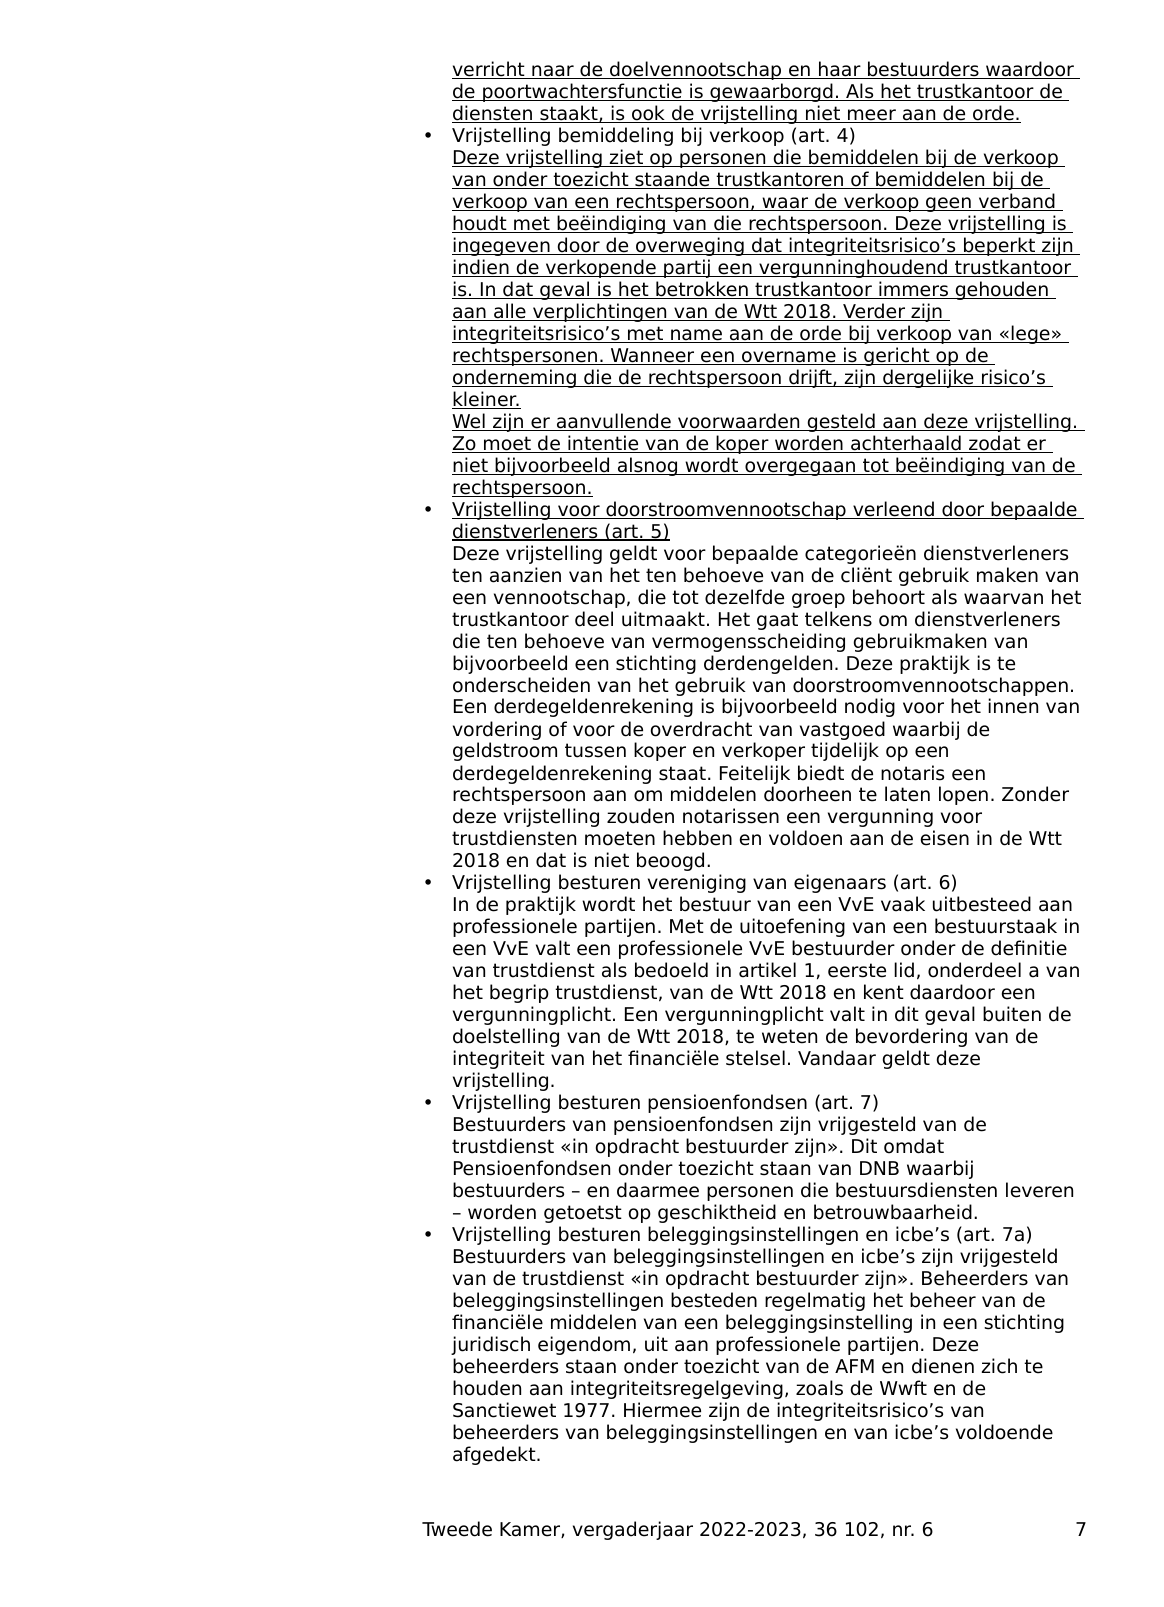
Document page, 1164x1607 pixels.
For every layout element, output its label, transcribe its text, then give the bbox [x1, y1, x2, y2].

text • Vrijstelling besturen beleggingsinstellingen en icbe’s (art. 7a) [422, 1224, 1087, 1246]
text verricht naar de doelvennootschap en haar bestuurders waardoor de poortwachtersfunctie is gewaarborgd. Als het trustkantoor de diensten staakt, is ook de vrijstelling niet meer aan de orde. [452, 59, 1087, 125]
text • Vrijstelling besturen vereniging van eigenaars (art. 6) [422, 872, 1087, 894]
text Wel zijn er aanvullende voorwaarden gesteld aan deze vrijstelling. Zo moet de intentie van de koper worden achterhaald zodat er niet bijvoorbeeld alsnog wordt overgegaan tot beëindiging van de rechtspersoon. [452, 411, 1087, 499]
text • Vrijstelling besturen pensioenfondsen (art. 7) [422, 1092, 1087, 1114]
text • Vrijstelling bemiddeling bij verkoop (art. 4) [422, 125, 1087, 147]
text Bestuurders van pensioenfondsen zijn vrijgesteld van de trustdienst «in opdracht bestuurder zijn». Dit omdat Pensioenfondsen onder toezicht staan van DNB waarbij bestuurders – en daarmee personen die bestuursdiensten leveren – worden getoetst op geschiktheid en betrouwbaarheid. [452, 1114, 1087, 1224]
text • Vrijstelling voor doorstroomvennootschap verleend door bepaalde dienstverleners (art. 5) [422, 499, 1087, 543]
text Bestuurders van beleggingsinstellingen en icbe’s zijn vrijgesteld van de trustdienst «in opdracht bestuurder zijn». Beheerders van beleggingsinstellingen besteden regelmatig het beheer van de financiële middelen van een beleggingsinstelling in een stichting juridisch eigendom, uit aan professionele partijen. Deze beheerders staan onder toezicht van de AFM en dienen zich te houden aan integriteitsregelgeving, zoals de Wwft en de Sanctiewet 1977. Hiermee zijn de integriteitsrisico’s van beheerders van beleggingsinstellingen en van icbe’s voldoende afgedekt. [452, 1246, 1087, 1466]
text Deze vrijstelling ziet op personen die bemiddelen bij de verkoop van onder toezicht staande trustkantoren of bemiddelen bij de verkoop van een rechtspersoon, waar de verkoop geen verband houdt met beëindiging van die rechtspersoon. Deze vrijstelling is ingegeven door de overweging dat integriteitsrisico’s beperkt zijn indien de verkopende partij een vergunninghoudend trustkantoor is. In dat geval is het betrokken trustkantoor immers gehouden aan alle verplichtingen van de Wtt 2018. Verder zijn integriteitsrisico’s met name aan de orde bij verkoop van «lege» rechtspersonen. Wanneer een overname is gericht op de onderneming die de rechtspersoon drijft, zijn dergelijke risico’s kleiner. [452, 147, 1087, 411]
text Deze vrijstelling geldt voor bepaalde categorieën dienstverleners ten aanzien van het ten behoeve van de cliënt gebruik maken van een vennootschap, die tot dezelfde groep behoort als waarvan het trustkantoor deel uitmaakt. Het gaat telkens om dienstverleners die ten behoeve van vermogensscheiding gebruikmaken van bijvoorbeeld een stichting derdengelden. Deze praktijk is te onderscheiden van het gebruik van doorstroomvennootschappen. Een derdegeldenrekening is bijvoorbeeld nodig voor het innen van vordering of voor de overdracht van vastgoed waarbij de geldstroom tussen koper en verkoper tijdelijk op een derdegeldenrekening staat. Feitelijk biedt de notaris een rechtspersoon aan om middelen doorheen te laten lopen. Zonder deze vrijstelling zouden notarissen een vergunning voor trustdiensten moeten hebben en voldoen aan de eisen in de Wtt 2018 en dat is niet beoogd. [452, 543, 1087, 872]
text In de praktijk wordt het bestuur van een VvE vaak uitbesteed aan professionele partijen. Met de uitoefening van een bestuurstaak in een VvE valt een professionele VvE bestuurder onder de definitie van trustdienst als bedoeld in artikel 1, eerste lid, onderdeel a van het begrip trustdienst, van de Wtt 2018 en kent daardoor een vergunningplicht. Een vergunningplicht valt in dit geval buiten de doelstelling van de Wtt 2018, te weten de bevordering van de integriteit van het financiële stelsel. Vandaar geldt deze vrijstelling. [452, 894, 1087, 1092]
